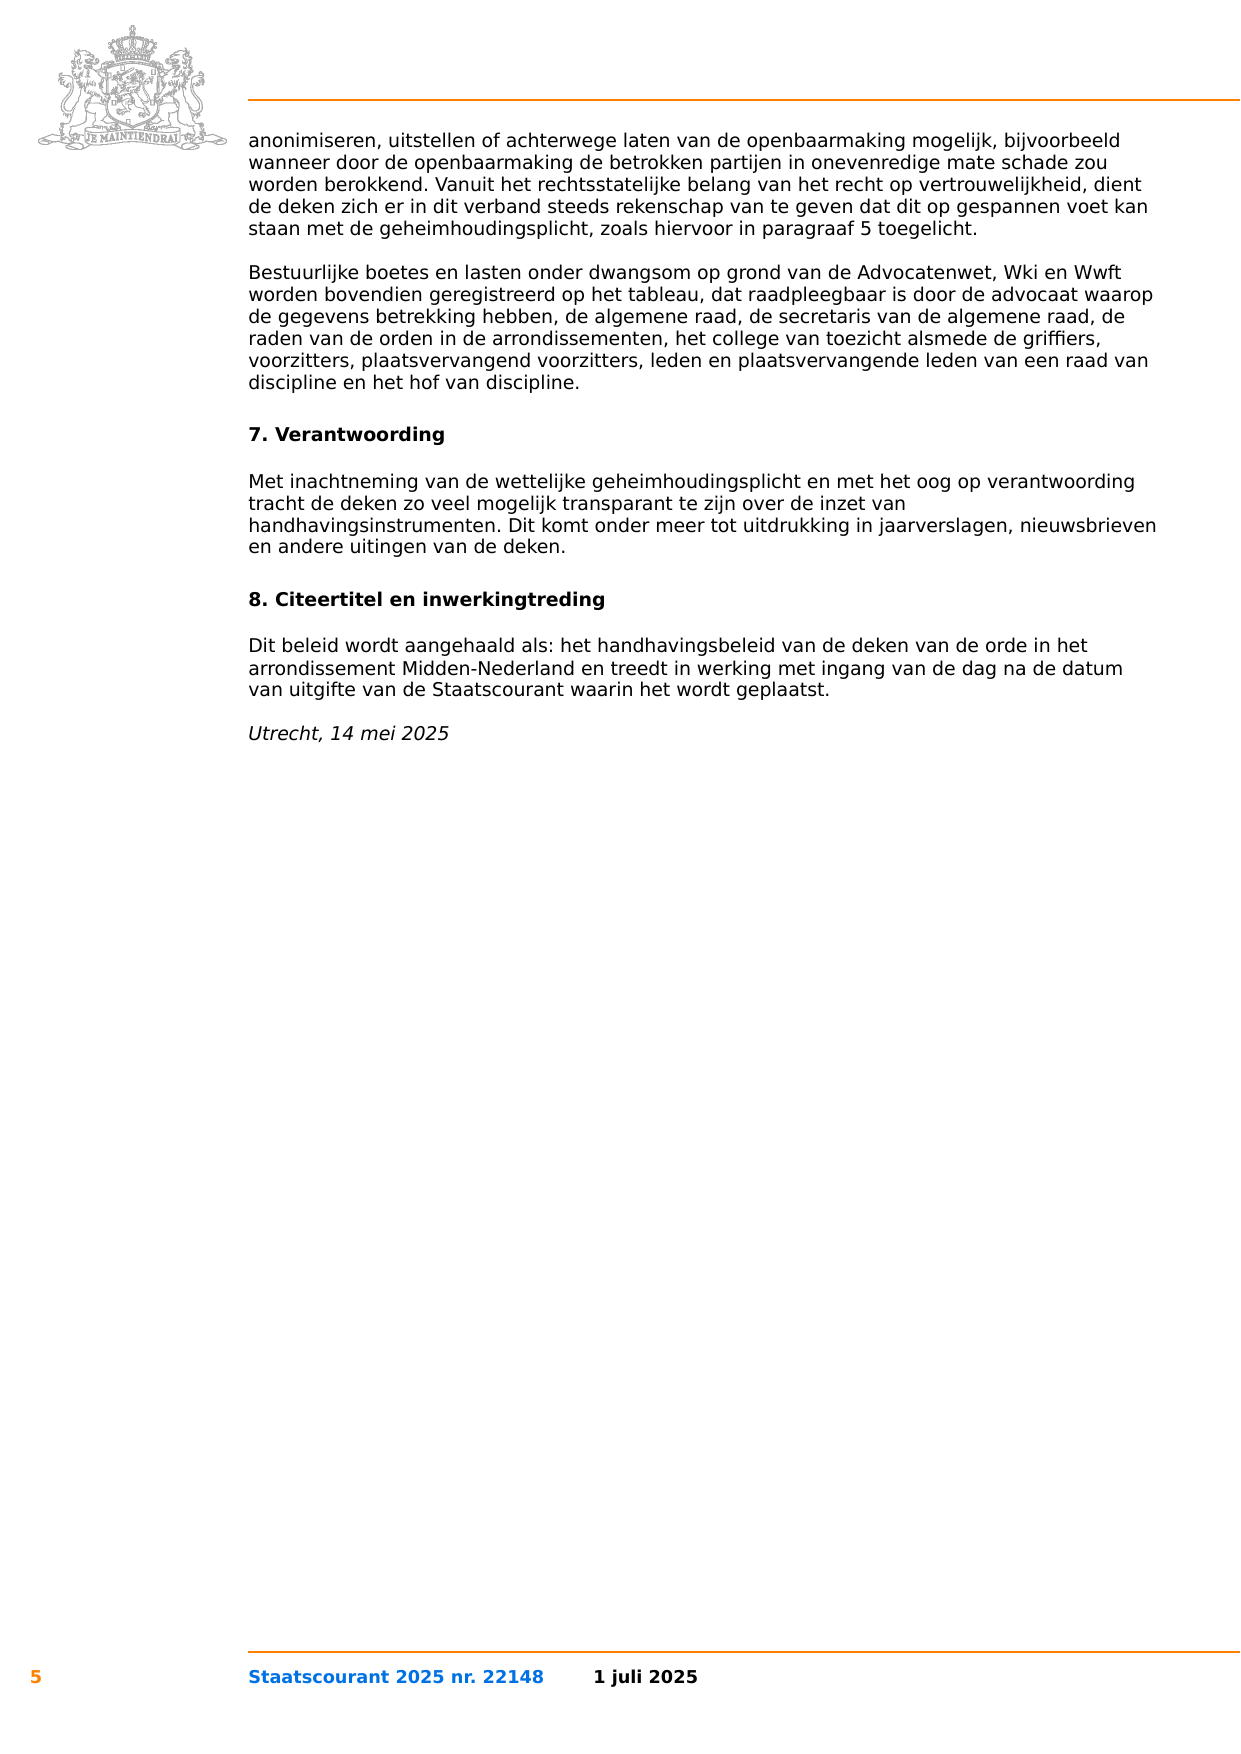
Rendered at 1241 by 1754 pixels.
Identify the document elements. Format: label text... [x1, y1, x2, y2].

text Bestuurlijke boetes en lasten onder dwangsom op grond van de Advocatenwet, Wki en Wwft worden bovendien geregistreerd op het tableau, dat raadpleegbaar is door de advocaat waarop de gegevens betrekking hebben, de algemene raad, de secretaris van de algemene raad, de raden van de orden in de arrondissementen, het college van toezicht alsmede de griffiers, voorzitters, plaatsvervangend voorzitters, leden en plaatsvervangende leden van een raad van discipline en het hof van discipline. [248, 262, 1163, 393]
text anonimiseren, uitstellen of achterwege laten van de openbaarmaking mogelijk, bijvoorbeeld wanneer door de openbaarmaking de betrokken partijen in onevenredige mate schade zou worden berokkend. Vanuit het rechtsstatelijke belang van het recht op vertrouwelijkheid, dient de deken zich er in dit verband steeds rekenschap van te geven dat dit op gespannen voet kan staan met de geheimhoudingsplicht, zoals hiervoor in paragraaf 5 toegelicht. [248, 130, 1163, 240]
subtitle 7. Verantwoording [248, 423, 1163, 446]
text Dit beleid wordt aangehaald als: het handhavingsbeleid van de deken van de orde in het arrondissement Midden-Nederland en treedt in werking met ingang van de dag na de datum van uitgifte van de Staatscourant waarin het wordt geplaatst. [248, 635, 1163, 701]
subtitle 8. Citeertitel en inwerkingtreding [248, 588, 1163, 610]
text Met inachtneming van de wettelijke geheimhoudingsplicht en met het oog op verantwoording tracht de deken zo veel mogelijk transparant te zijn over de inzet van handhavingsinstrumenten. Dit komt onder meer tot uitdrukking in jaarverslagen, nieuwsbrieven en andere uitingen van de deken. [248, 471, 1163, 558]
picture [38, 25, 227, 150]
text Utrecht, 14 mei 2025 [248, 723, 1163, 745]
